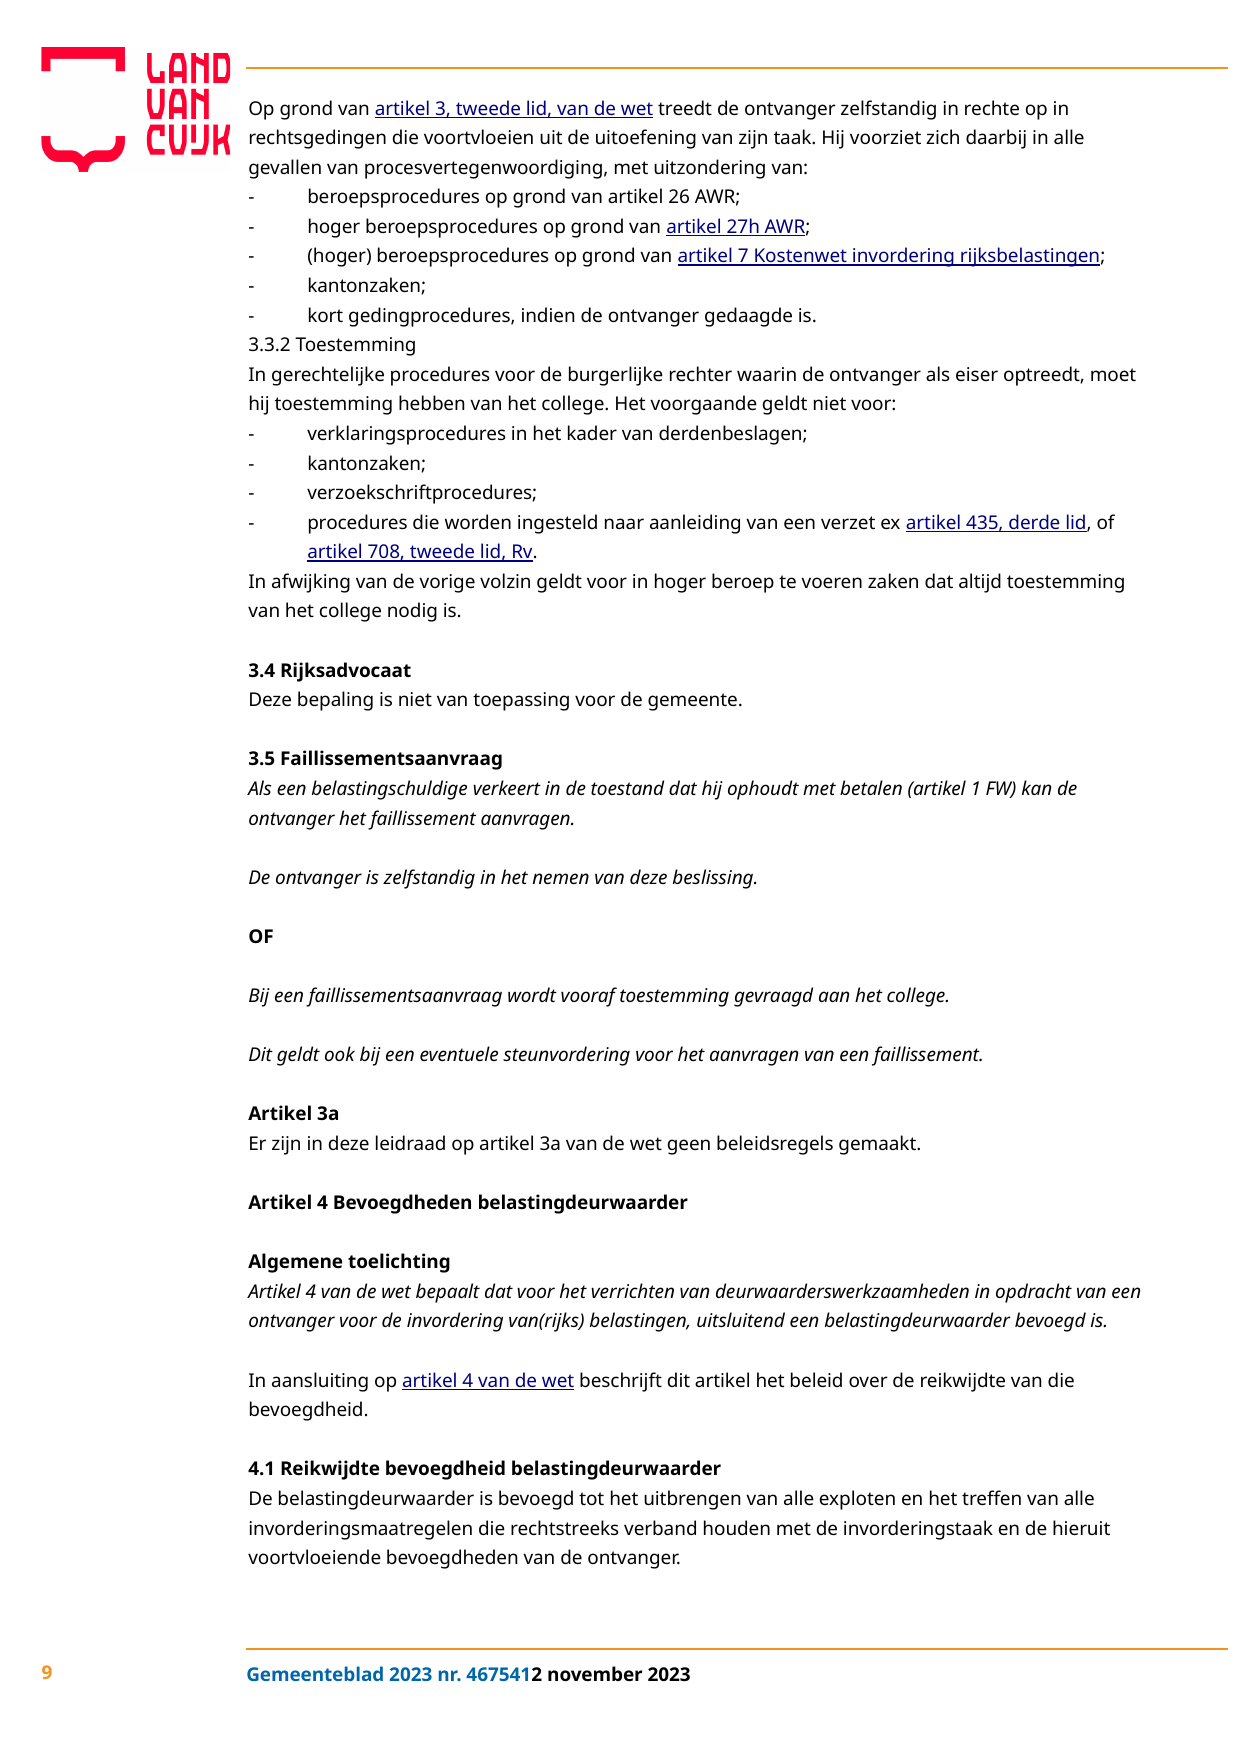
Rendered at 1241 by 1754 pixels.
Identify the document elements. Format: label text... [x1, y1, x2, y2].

text Dit geldt ook bij een eventuele steunvordering voor het aanvragen van een faillissement. [248, 1041, 1152, 1067]
list procedures die worden ingesteld naar aanleiding van een verzet ex artikel 435, derde lid, of artikel 708, tweede lid, Rv. [248, 509, 1152, 564]
list kantonzaken; [248, 272, 1152, 298]
text Artikel 4 van de wet bepaalt dat voor het verrichten van deurwaarderswerkzaamheden in opdracht van een ontvanger voor de invordering van(rijks) belastingen, uitsluitend een belastingdeurwaarder bevoegd is. [248, 1278, 1152, 1333]
text Op grond van artikel 3, tweede lid, van de wet treedt de ontvanger zelfstandig in rechte op in rechtsgedingen die voortvloeien uit de uitoefening van zijn taak. Hij voorziet zich daarbij in alle gevallen van procesvertegenwoordiging, met uitzondering van: [248, 95, 1152, 180]
text 3.4 Rijksadvocaat [248, 657, 1152, 683]
list beroepsprocedures op grond van artikel 26 AWR; [248, 183, 1152, 209]
text Er zijn in deze leidraad op artikel 3a van de wet geen beleidsregels gemaakt. [248, 1130, 1152, 1156]
text Artikel 3a [248, 1101, 1152, 1126]
list hoger beroepsprocedures op grond van artikel 27h AWR; [248, 213, 1152, 239]
text Algemene toelichting [248, 1248, 1152, 1274]
text Deze bepaling is niet van toepassing voor de gemeente. [248, 686, 1152, 712]
list verzoekschriftprocedures; [248, 479, 1152, 505]
text 4.1 Reikwijdte bevoegdheid belastingdeurwaarder [248, 1456, 1152, 1481]
list kort gedingprocedures, indien de ontvanger gedaagde is. [248, 302, 1152, 328]
text De belastingdeurwaarder is bevoegd tot het uitbrengen van alle exploten en het treffen van alle invorderingsmaatregelen die rechtstreeks verband houden met de invorderingstaak en de hieruit voortvloeiende bevoegdheden van de ontvanger. [248, 1485, 1152, 1570]
list kantonzaken; [248, 450, 1152, 476]
text De ontvanger is zelfstandig in het nemen van deze beslissing. [248, 864, 1152, 890]
text Bij een faillissementsaanvraag wordt vooraf toestemming gevraagd aan het college. [248, 982, 1152, 1008]
text In gerechtelijke procedures voor de burgerlijke rechter waarin de ontvanger als eiser optreedt, moet hij toestemming hebben van het college. Het voorgaande geldt niet voor: [248, 361, 1152, 416]
text 3.3.2 Toestemming [248, 331, 1152, 357]
list (hoger) beroepsprocedures op grond van artikel 7 Kostenwet invordering rijksbelastingen; [248, 243, 1152, 268]
text Artikel 4 Bevoegdheden belastingdeurwaarder [248, 1189, 1152, 1215]
text In aansluiting op artikel 4 van de wet beschrijft dit artikel het beleid over de reikwijdte van die bevoegdheid. [248, 1367, 1152, 1422]
text Als een belastingschuldige verkeert in de toestand dat hij ophoudt met betalen (artikel 1 FW) kan de ontvanger het faillissement aanvragen. [248, 775, 1152, 831]
picture [41, 47, 231, 172]
text In afwijking van de vorige volzin geldt voor in hoger beroep te voeren zaken dat altijd toestemming van het college nodig is. [248, 568, 1152, 623]
text 3.5 Faillissementsaanvraag [248, 746, 1152, 771]
list verklaringsprocedures in het kader van derdenbeslagen; [248, 420, 1152, 446]
text OF [248, 923, 1152, 949]
